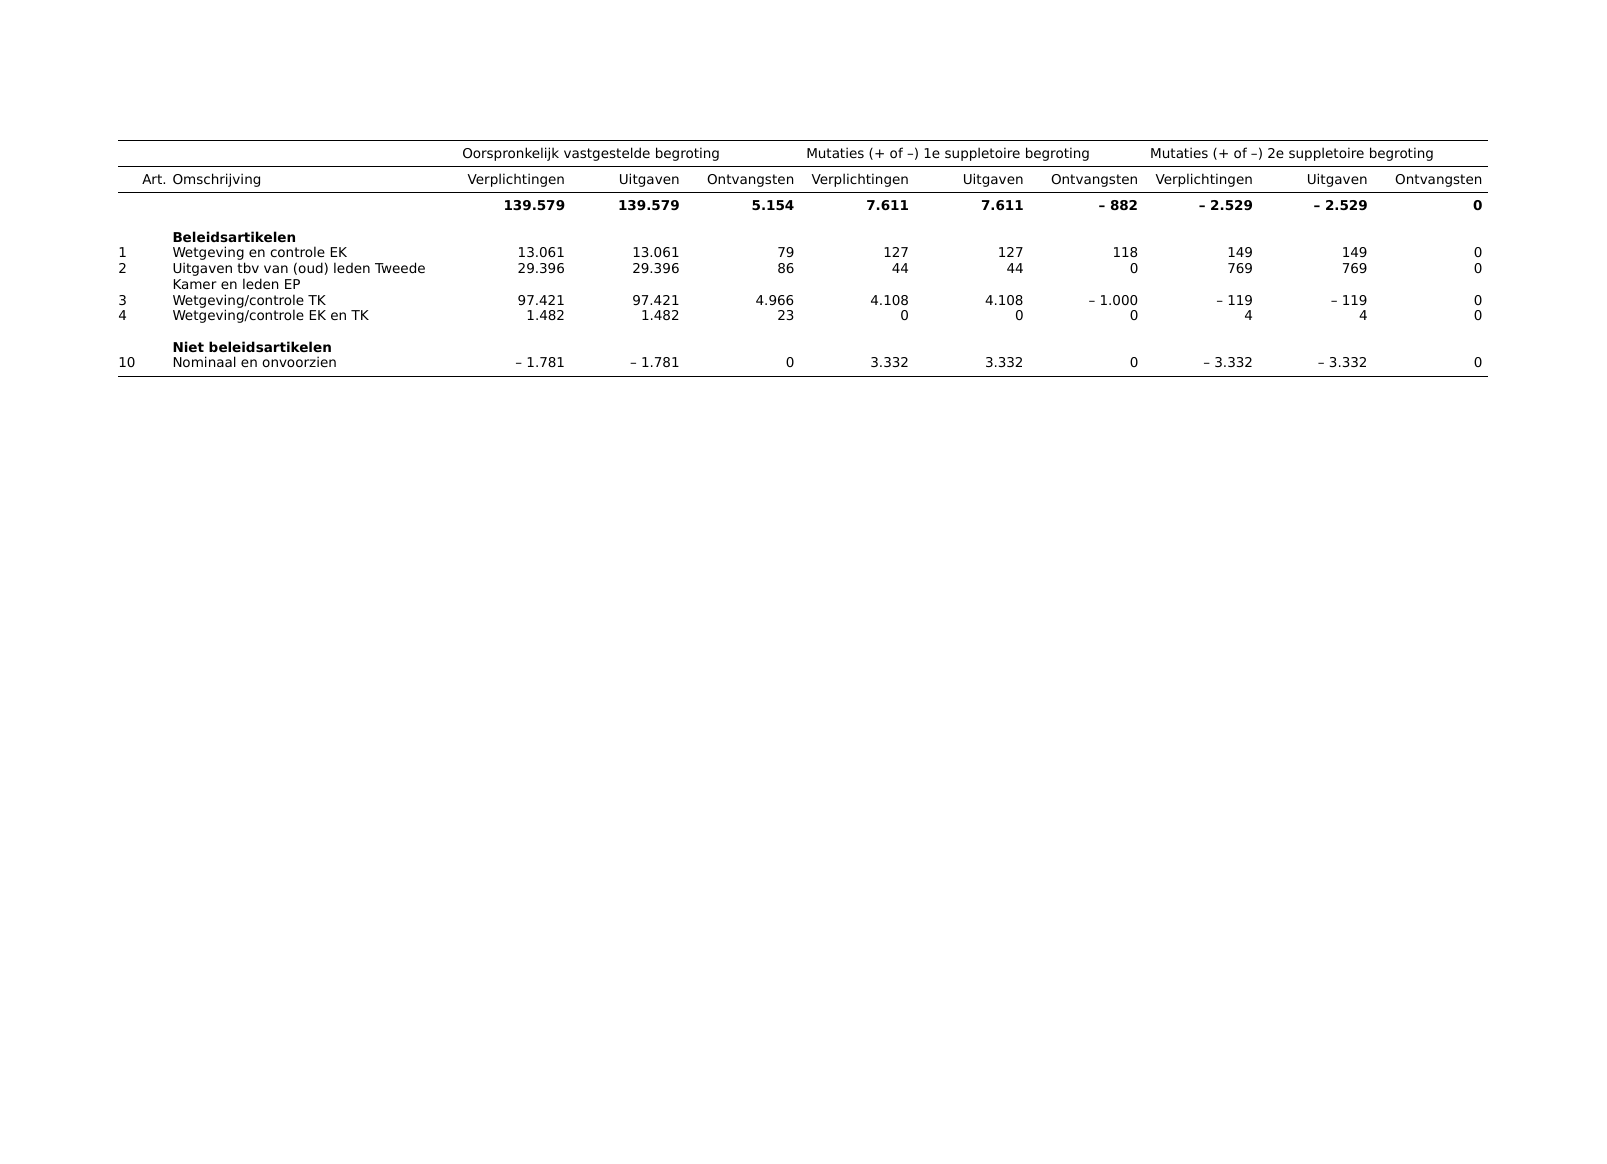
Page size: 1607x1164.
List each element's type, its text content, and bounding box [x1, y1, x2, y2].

table_cell Nominaal en onvoorzien [166, 355, 456, 376]
table_cell [800, 230, 915, 245]
table_cell 44 [915, 261, 1029, 292]
table_cell 23 [685, 308, 800, 324]
table_cell [1029, 340, 1144, 355]
table_cell [800, 324, 915, 339]
table_cell 0 [685, 355, 800, 376]
table_cell [685, 324, 800, 339]
table_cell [1144, 340, 1259, 355]
table_header Oorspronkelijk vastgestelde begroting [456, 141, 800, 166]
table_cell 0 [1373, 355, 1488, 376]
table_cell – 2.529 [1144, 193, 1259, 214]
table_cell Wetgeving/controle TK [166, 293, 456, 308]
table_header Mutaties (+ of –) 1e suppletoire begroting [800, 141, 1144, 166]
table_cell 97.421 [456, 293, 571, 308]
table_cell 139.579 [456, 193, 571, 214]
table_header [118, 141, 166, 166]
table_cell [456, 340, 571, 355]
table_cell [1259, 214, 1373, 229]
table_cell [1029, 230, 1144, 245]
table_cell – 119 [1144, 293, 1259, 308]
table_cell – 882 [1029, 193, 1144, 214]
table_cell 13.061 [571, 245, 685, 261]
table_cell 97.421 [571, 293, 685, 308]
table_cell [1259, 340, 1373, 355]
table_cell 149 [1259, 245, 1373, 261]
table_cell Ontvangsten [1029, 167, 1144, 192]
table_cell – 3.332 [1144, 355, 1259, 376]
table_cell [1373, 324, 1488, 339]
table_header [166, 141, 456, 166]
table_cell Wetgeving en controle EK [166, 245, 456, 261]
table_cell [1373, 340, 1488, 355]
table_cell 2 [118, 261, 166, 292]
table_cell [1373, 230, 1488, 245]
table_cell [456, 214, 571, 229]
table_cell [1259, 230, 1373, 245]
table_cell [571, 230, 685, 245]
table_cell [1144, 230, 1259, 245]
table_cell 13.061 [456, 245, 571, 261]
table_cell 0 [915, 308, 1029, 324]
table_cell Verplichtingen [1144, 167, 1259, 192]
table_cell [1029, 324, 1144, 339]
table_cell – 119 [1259, 293, 1373, 308]
table_cell [118, 340, 166, 355]
table_cell [456, 324, 571, 339]
table_cell Art. [118, 167, 166, 192]
table_cell – 3.332 [1259, 355, 1373, 376]
table_cell – 2.529 [1259, 193, 1373, 214]
table_cell 4.108 [915, 293, 1029, 308]
table_cell [571, 340, 685, 355]
table_cell [1259, 324, 1373, 339]
table_cell 0 [1373, 308, 1488, 324]
table_cell [166, 214, 456, 229]
table_cell [915, 324, 1029, 339]
table_cell Omschrijving [166, 167, 456, 192]
table_cell [800, 340, 915, 355]
table_cell 0 [1029, 355, 1144, 376]
table_cell [118, 214, 166, 229]
table_cell 3.332 [800, 355, 915, 376]
table_cell 0 [1373, 261, 1488, 292]
table_cell [166, 324, 456, 339]
table_cell Ontvangsten [1373, 167, 1488, 192]
table_cell Beleidsartikelen [166, 230, 456, 245]
table_cell 44 [800, 261, 915, 292]
table_cell 4.108 [800, 293, 915, 308]
table_cell 1.482 [571, 308, 685, 324]
table_cell Uitgaven [571, 167, 685, 192]
table_cell [166, 193, 456, 214]
table_cell Verplichtingen [456, 167, 571, 192]
table_cell 127 [915, 245, 1029, 261]
table_cell [915, 230, 1029, 245]
table_cell Niet beleidsartikelen [166, 340, 456, 355]
table_cell Verplichtingen [800, 167, 915, 192]
table_cell – 1.781 [571, 355, 685, 376]
table_cell Wetgeving/controle EK en TK [166, 308, 456, 324]
table_cell [571, 324, 685, 339]
table_cell [1029, 214, 1144, 229]
table_cell 0 [1029, 261, 1144, 292]
table_cell 29.396 [571, 261, 685, 292]
table_cell 0 [1373, 245, 1488, 261]
table_cell 0 [1373, 193, 1488, 214]
table_cell 3 [118, 293, 166, 308]
table_cell 118 [1029, 245, 1144, 261]
table_cell 79 [685, 245, 800, 261]
table_cell Uitgaven tbv van (oud) leden Tweede Kamer en leden EP [166, 261, 456, 292]
table_cell [915, 340, 1029, 355]
table_cell 769 [1144, 261, 1259, 292]
table_cell 4 [118, 308, 166, 324]
table_cell 7.611 [915, 193, 1029, 214]
table_header Mutaties (+ of –) 2e suppletoire begroting [1144, 141, 1488, 166]
table_cell [571, 214, 685, 229]
table_cell 29.396 [456, 261, 571, 292]
table_cell 1.482 [456, 308, 571, 324]
table_cell 7.611 [800, 193, 915, 214]
table_cell [1373, 214, 1488, 229]
table_cell 149 [1144, 245, 1259, 261]
table_cell 86 [685, 261, 800, 292]
table_cell [915, 214, 1029, 229]
table_cell [685, 230, 800, 245]
table_cell 127 [800, 245, 915, 261]
table_cell [800, 214, 915, 229]
table_cell – 1.000 [1029, 293, 1144, 308]
table_cell [1144, 324, 1259, 339]
table_cell 0 [1373, 293, 1488, 308]
table_cell Uitgaven [915, 167, 1029, 192]
table_cell 4 [1144, 308, 1259, 324]
table_cell [685, 340, 800, 355]
table_cell [1144, 214, 1259, 229]
table_cell 4.966 [685, 293, 800, 308]
table_cell [685, 214, 800, 229]
table_cell Uitgaven [1259, 167, 1373, 192]
table_cell [456, 230, 571, 245]
table_cell 0 [1029, 308, 1144, 324]
table_cell [118, 324, 166, 339]
table_cell 139.579 [571, 193, 685, 214]
table_cell 0 [800, 308, 915, 324]
table_cell [118, 193, 166, 214]
table_cell [118, 230, 166, 245]
table_cell 1 [118, 245, 166, 261]
table_cell 10 [118, 355, 166, 376]
table_cell Ontvangsten [685, 167, 800, 192]
table_cell 4 [1259, 308, 1373, 324]
table_cell 5.154 [685, 193, 800, 214]
table_cell 3.332 [915, 355, 1029, 376]
table_cell 769 [1259, 261, 1373, 292]
table_cell – 1.781 [456, 355, 571, 376]
